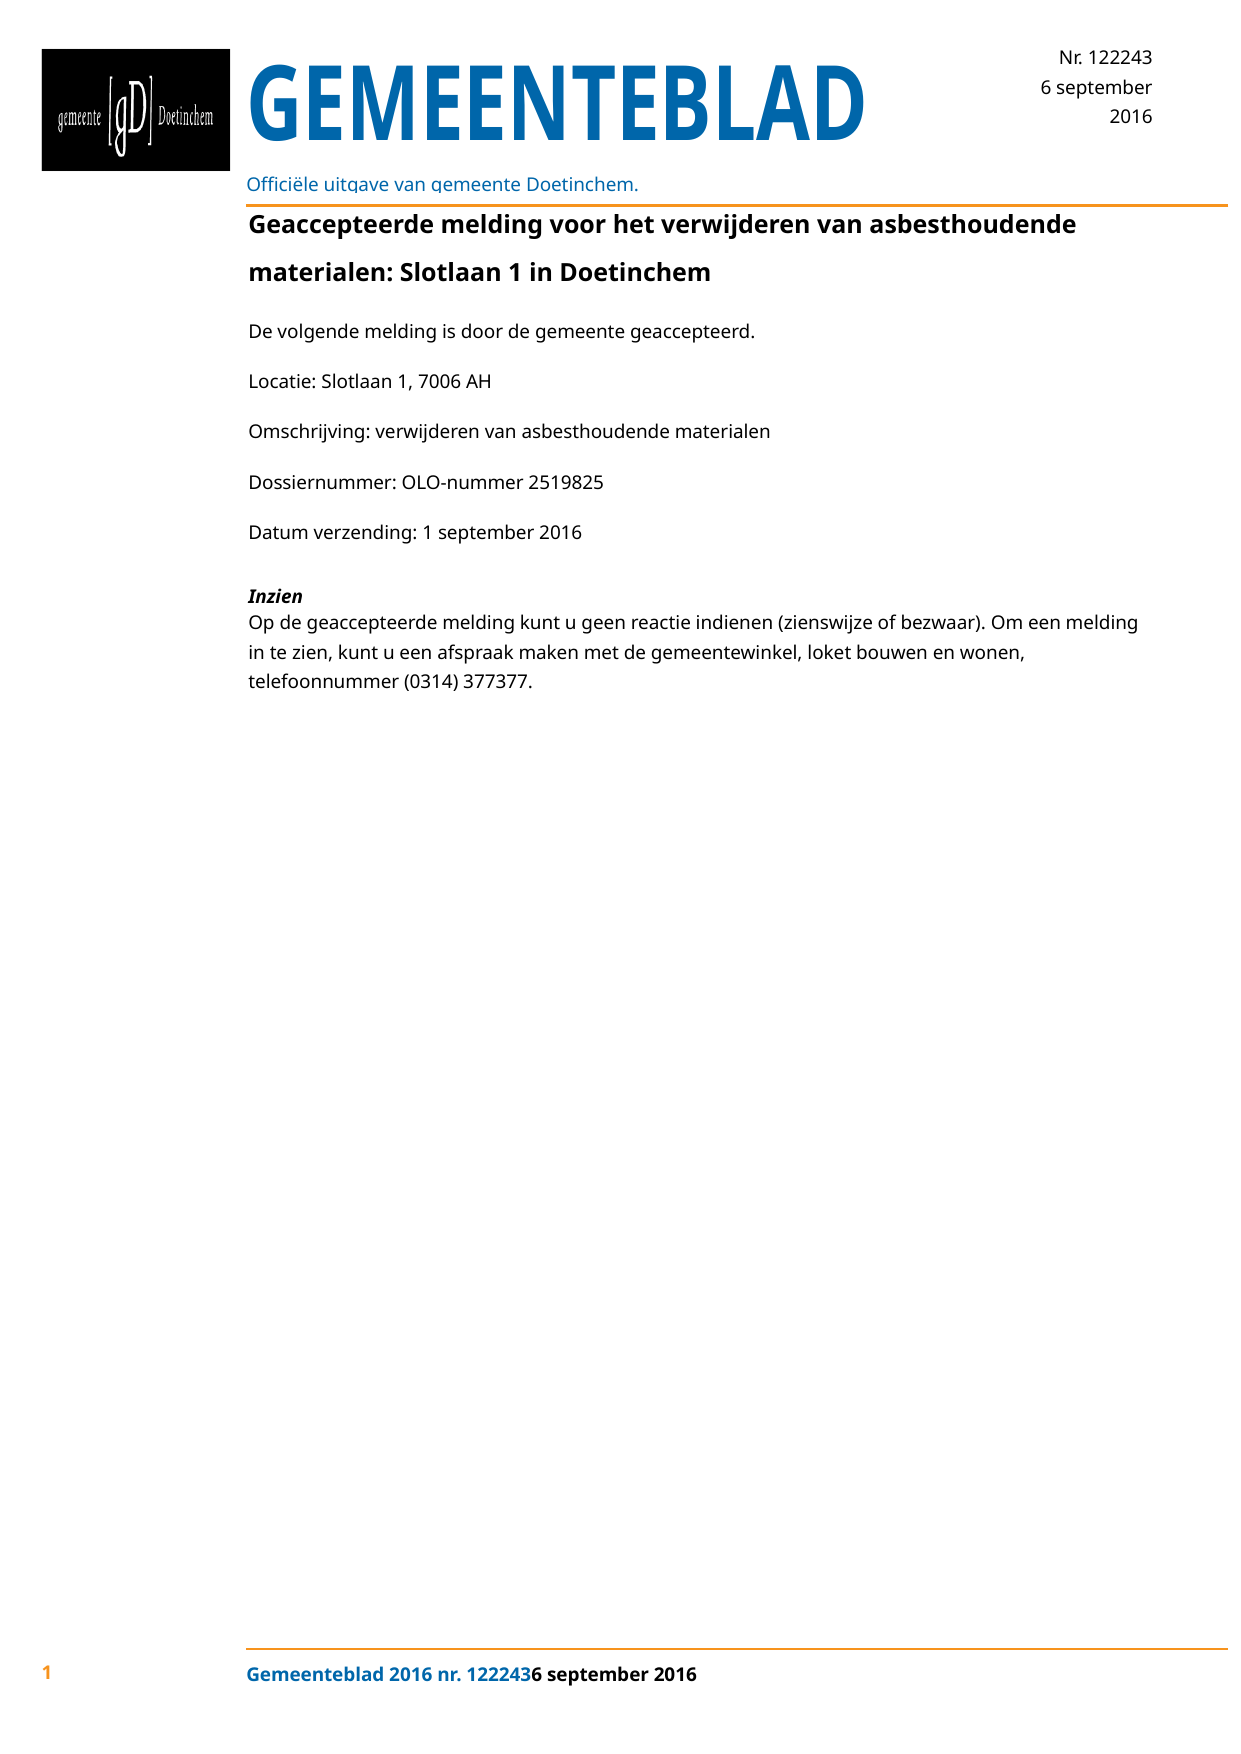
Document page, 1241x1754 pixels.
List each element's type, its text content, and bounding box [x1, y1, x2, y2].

text Geaccepteerde melding voor het verwijderen van asbesthoudende materialen: Slotlaan 1 in Doetinchem [248, 207, 1152, 288]
picture [41, 47, 231, 172]
text Dossiernummer: OLO-nummer 2519825 [248, 469, 1152, 495]
text Omschrijving: verwijderen van asbesthoudende materialen [248, 419, 1152, 444]
text Inzien [248, 583, 1152, 609]
text Op de geaccepteerde melding kunt u geen reactie indienen (zienswijze of bezwaar). Om een melding in te zien, kunt u een afspraak maken met de gemeentewinkel, loket bouwen en wonen, telefoonnummer (0314) 377377. [248, 609, 1152, 694]
text Locatie: Slotlaan 1, 7006 AH [248, 368, 1152, 394]
text De volgende melding is door de gemeente geaccepteerd. [248, 318, 1152, 344]
text Datum verzending: 1 september 2016 [248, 519, 1152, 545]
